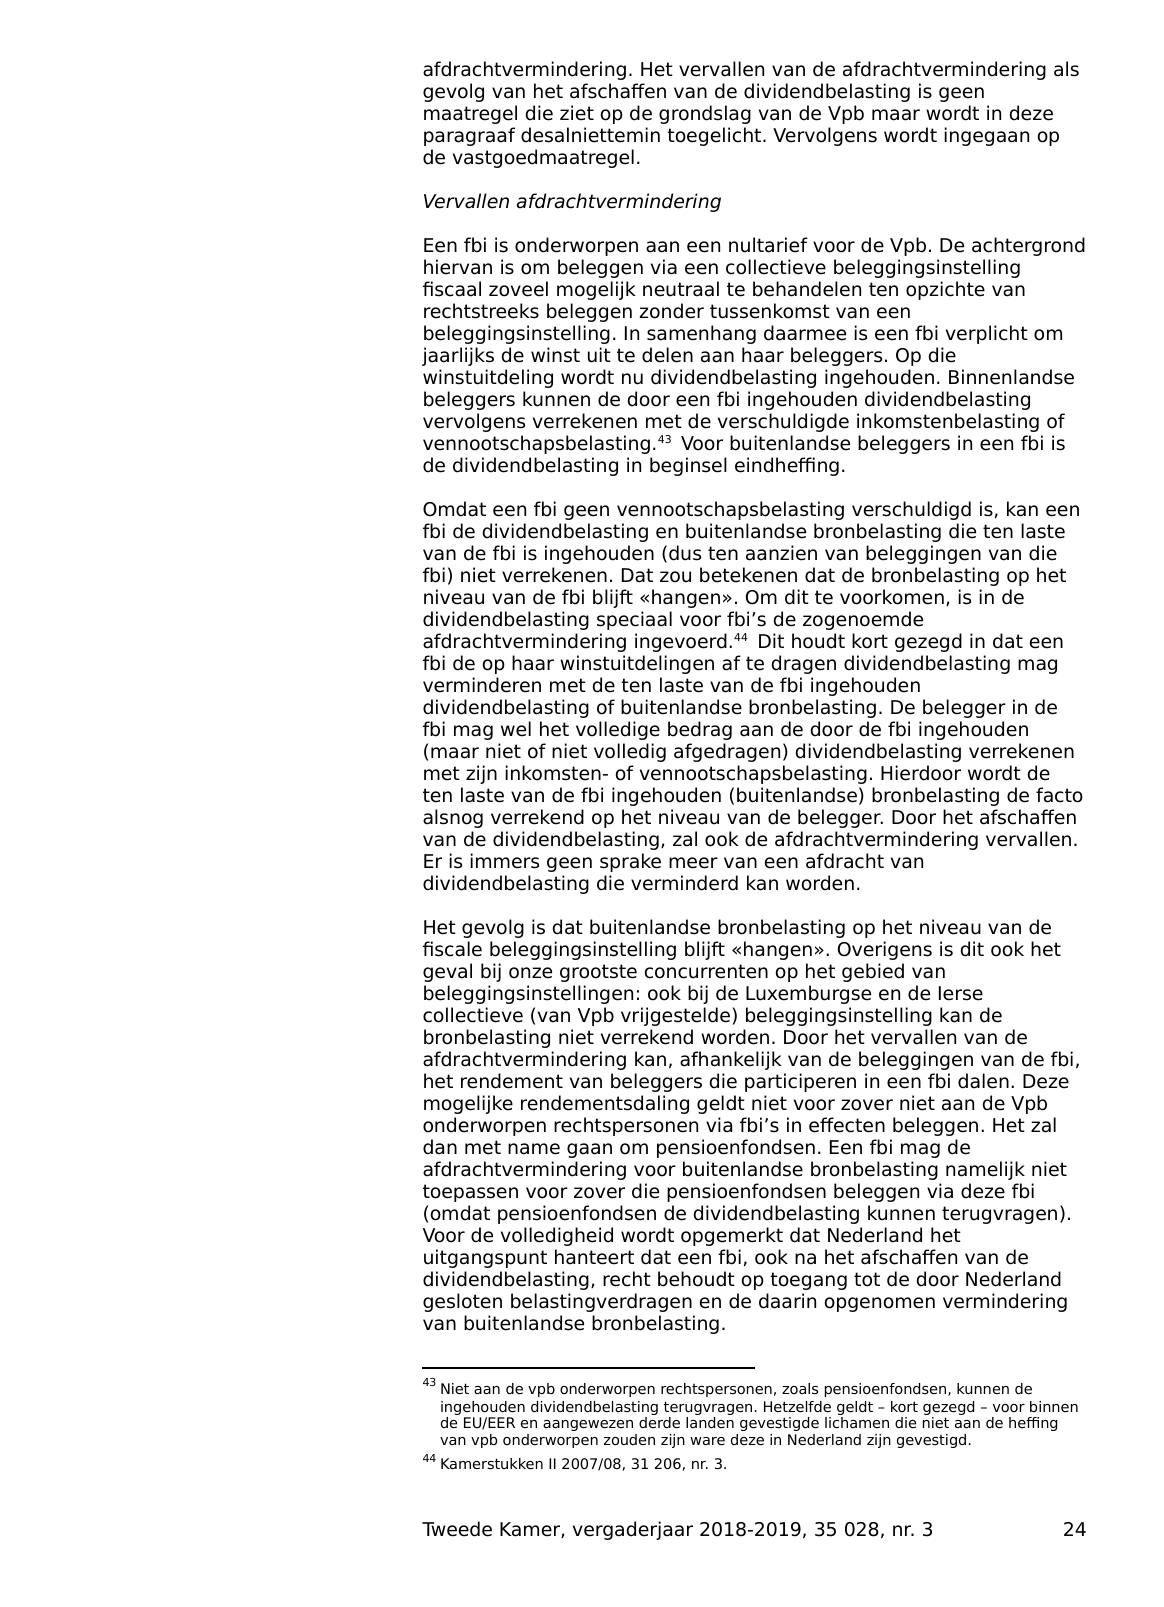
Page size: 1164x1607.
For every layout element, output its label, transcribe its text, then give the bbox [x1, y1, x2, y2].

text Het gevolg is dat buitenlandse bronbelasting op het niveau van de fiscale beleggingsinstelling blijft «hangen». Overigens is dit ook het geval bij onze grootste concurrenten op het gebied van beleggingsinstellingen: ook bij de Luxemburgse en de Ierse collectieve (van Vpb vrijgestelde) beleggingsinstelling kan de bronbelasting niet verrekend worden. Door het vervallen van de afdrachtvermindering kan, afhankelijk van de beleggingen van de fbi, het rendement van beleggers die participeren in een fbi dalen. Deze mogelijke rendementsdaling geldt niet voor zover niet aan de Vpb onderworpen rechtspersonen via fbi’s in effecten beleggen. Het zal dan met name gaan om pensioenfondsen. Een fbi mag de afdrachtvermindering voor buitenlandse bronbelasting namelijk niet toepassen voor zover die pensioenfondsen beleggen via deze fbi (omdat pensioenfondsen de dividendbelasting kunnen terugvragen). Voor de volledigheid wordt opgemerkt dat Nederland het uitgangspunt hanteert dat een fbi, ook na het afschaffen van de dividendbelasting, recht behoudt op toegang tot de door Nederland gesloten belastingverdragen en de daarin opgenomen vermindering van buitenlandse bronbelasting. [422, 917, 1087, 1335]
subtitle Vervallen afdrachtvermindering [422, 191, 1087, 213]
text Kamerstukken II 2007/08, 31 206, nr. 3. [422, 1452, 1087, 1474]
text Omdat een fbi geen vennootschapsbelasting verschuldigd is, kan een fbi de dividendbelasting en buitenlandse bronbelasting die ten laste van de fbi is ingehouden (dus ten aanzien van beleggingen van die fbi) niet verrekenen. Dat zou betekenen dat de bronbelasting op het niveau van de fbi blijft «hangen». Om dit te voorkomen, is in de dividendbelasting speciaal voor fbi’s de zogenoemde afdrachtvermindering ingevoerd. Dit houdt kort gezegd in dat een fbi de op haar winstuitdelingen af te dragen dividendbelasting mag verminderen met de ten laste van de fbi ingehouden dividendbelasting of buitenlandse bronbelasting. De belegger in de fbi mag wel het volledige bedrag aan de door de fbi ingehouden (maar niet of niet volledig afgedragen) dividendbelasting verrekenen met zijn inkomsten- of vennootschapsbelasting. Hierdoor wordt de ten laste van de fbi ingehouden (buitenlandse) bronbelasting de facto alsnog verrekend op het niveau van de belegger. Door het afschaffen van de dividendbelasting, zal ook de afdrachtvermindering vervallen. Er is immers geen sprake meer van een afdracht van dividendbelasting die verminderd kan worden. [422, 499, 1087, 895]
text afdrachtvermindering. Het vervallen van de afdrachtvermindering als gevolg van het afschaffen van de dividendbelasting is geen maatregel die ziet op de grondslag van de Vpb maar wordt in deze paragraaf desalniettemin toegelicht. Vervolgens wordt ingegaan op de vastgoedmaatregel. [422, 59, 1087, 169]
text Niet aan de vpb onderworpen rechtspersonen, zoals pensioenfondsen, kunnen de ingehouden dividendbelasting terugvragen. Hetzelfde geldt – kort gezegd – voor binnen de EU/EER en aangewezen derde landen gevestigde lichamen die niet aan de heffing van vpb onderworpen zouden zijn ware deze in Nederland zijn gevestigd. [422, 1377, 1087, 1449]
text Een fbi is onderworpen aan een nultarief voor de Vpb. De achtergrond hiervan is om beleggen via een collectieve beleggingsinstelling fiscaal zoveel mogelijk neutraal te behandelen ten opzichte van rechtstreeks beleggen zonder tussenkomst van een beleggingsinstelling. In samenhang daarmee is een fbi verplicht om jaarlijks de winst uit te delen aan haar beleggers. Op die winstuitdeling wordt nu dividendbelasting ingehouden. Binnenlandse beleggers kunnen de door een fbi ingehouden dividendbelasting vervolgens verrekenen met de verschuldigde inkomstenbelasting of vennootschapsbelasting. Voor buitenlandse beleggers in een fbi is de dividendbelasting in beginsel eindheffing. [422, 235, 1087, 477]
